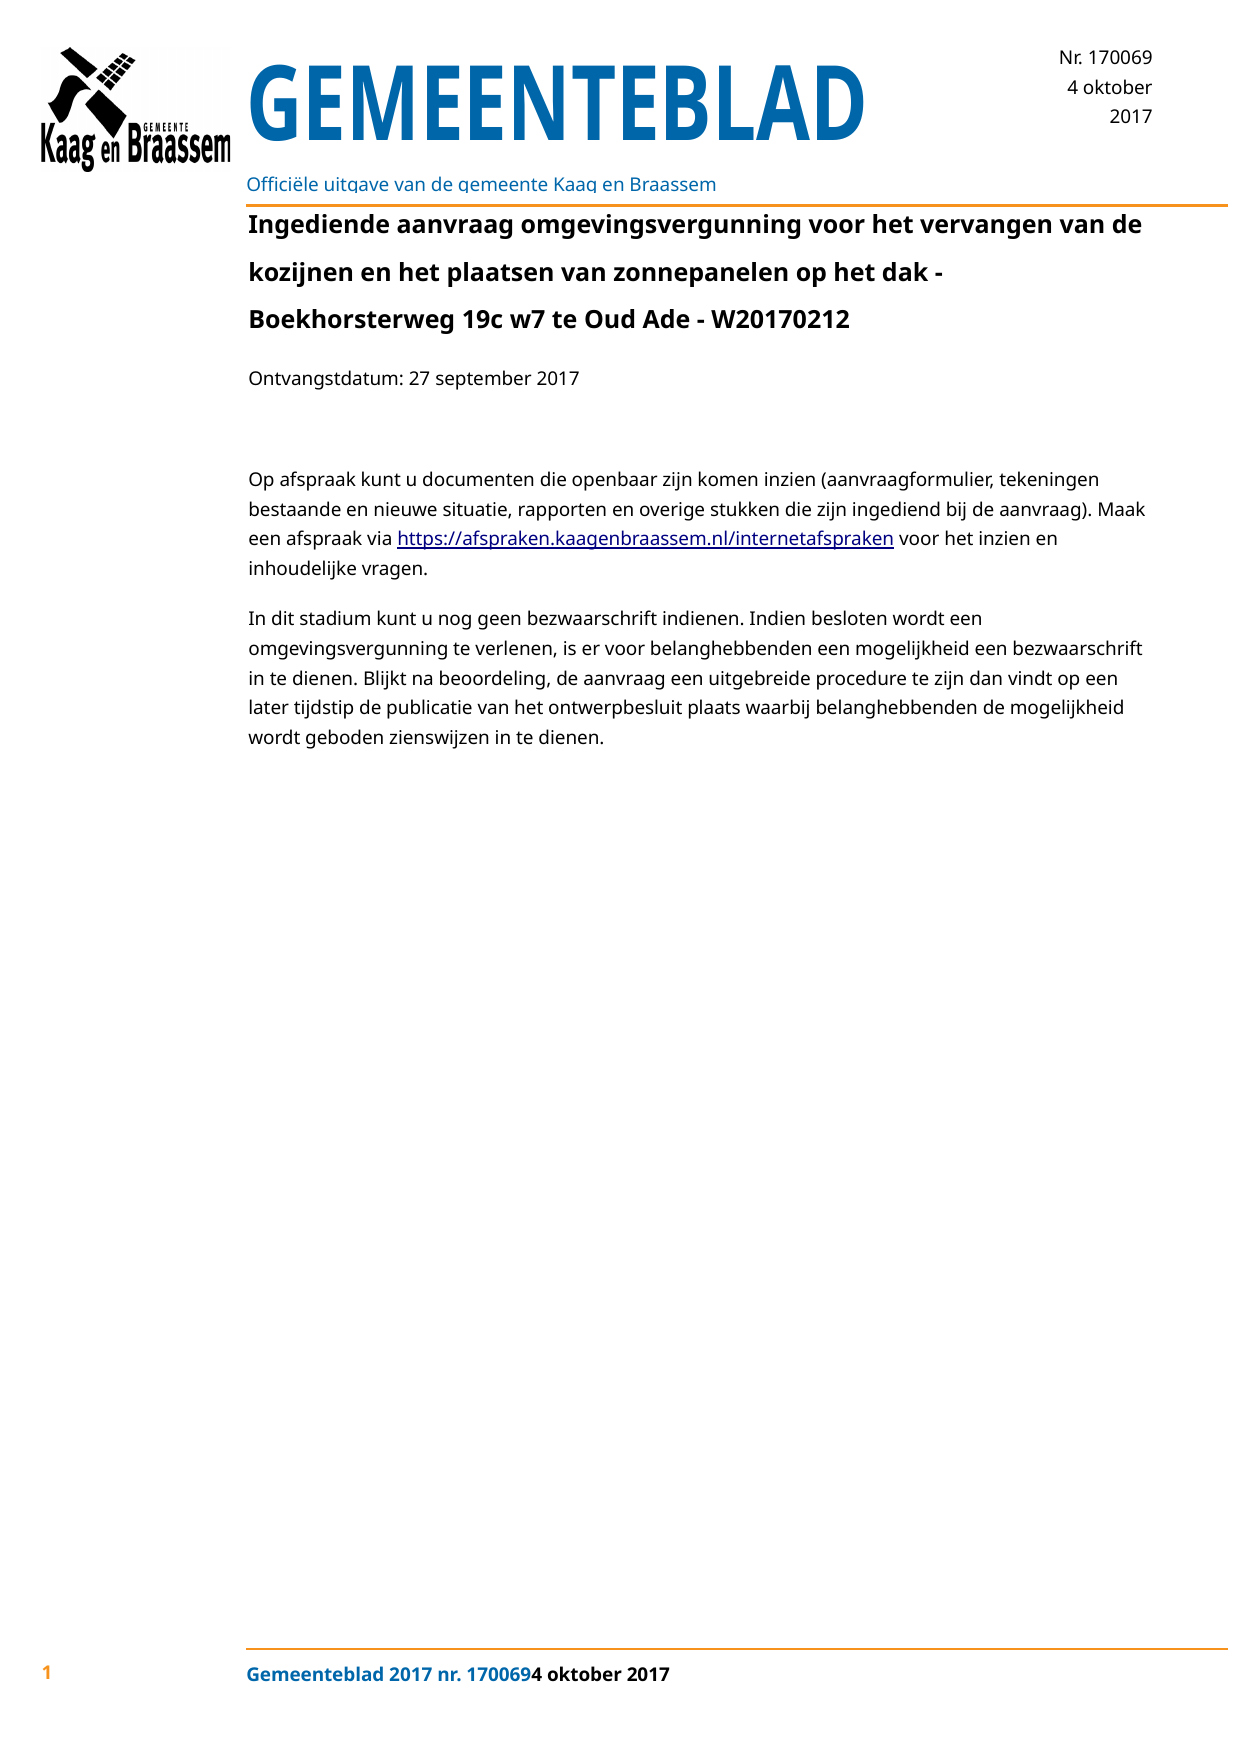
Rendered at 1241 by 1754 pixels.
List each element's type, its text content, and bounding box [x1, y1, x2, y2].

text Op afspraak kunt u documenten die openbaar zijn komen inzien (aanvraagformulier, tekeningen bestaande en nieuwe situatie, rapporten en overige stukken die zijn ingediend bij de aanvraag). Maak een afspraak via https://afspraken.kaagenbraassem.nl/internetafspraken voor het inzien en inhoudelijke vragen. [248, 466, 1152, 581]
text Ingediende aanvraag omgevingsvergunning voor het vervangen van de kozijnen en het plaatsen van zonnepanelen op het dak - Boekhorsterweg 19c w7 te Oud Ade - W20170212 [248, 207, 1152, 336]
text Ontvangstdatum: 27 september 2017 [248, 366, 1152, 391]
text In dit stadium kunt u nog geen bezwaarschrift indienen. Indien besloten wordt een omgevingsvergunning te verlenen, is er voor belanghebbenden een mogelijkheid een bezwaarschrift in te dienen. Blijkt na beoordeling, de aanvraag een uitgebreide procedure te zijn dan vindt op een later tijdstip de publicatie van het ontwerpbesluit plaats waarbij belanghebbenden de mogelijkheid wordt geboden zienswijzen in te dienen. [248, 606, 1152, 749]
picture [41, 47, 231, 172]
